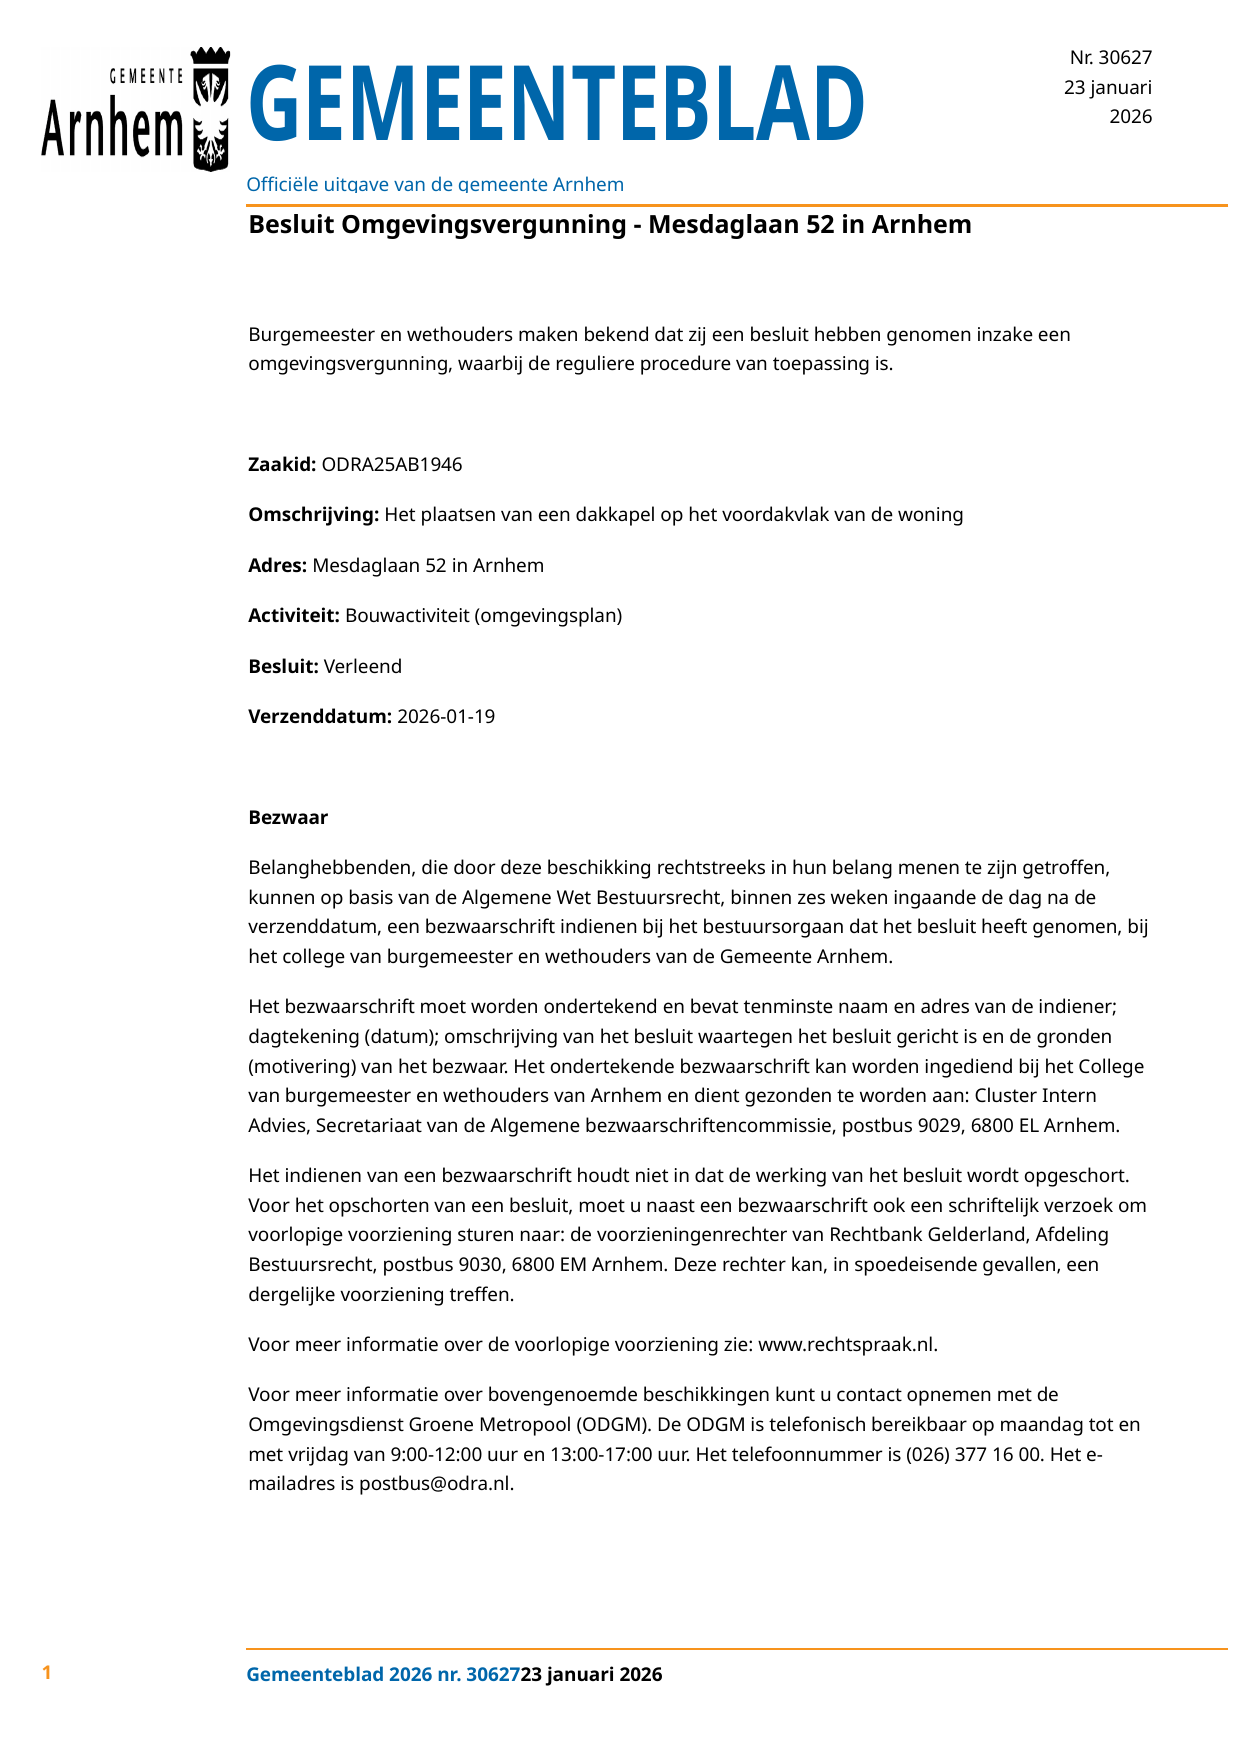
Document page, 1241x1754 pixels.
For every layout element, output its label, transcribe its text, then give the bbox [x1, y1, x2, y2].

text Belanghebbenden, die door deze beschikking rechtstreeks in hun belang menen te zijn getroffen, kunnen op basis van de Algemene Wet Bestuursrecht, binnen zes weken ingaande de dag na de verzenddatum, een bezwaarschrift indienen bij het bestuursorgaan dat het besluit heeft genomen, bij het college van burgemeester en wethouders van de Gemeente Arnhem. [248, 854, 1152, 969]
text Het bezwaarschrift moet worden ondertekend en bevat tenminste naam en adres van de indiener; dagtekening (datum); omschrijving van het besluit waartegen het besluit gericht is en de gronden (motivering) van het bezwaar. Het ondertekende bezwaarschrift kan worden ingediend bij het College van burgemeester en wethouders van Arnhem en dient gezonden te worden aan: Cluster Intern Advies, Secretariaat van de Algemene bezwaarschriftencommissie, postbus 9029, 6800 EL Arnhem. [248, 994, 1152, 1138]
text Activiteit: Bouwactiviteit (omgevingsplan) [248, 602, 1152, 628]
text Besluit: Verleend [248, 653, 1152, 678]
text Omschrijving: Het plaatsen van een dakkapel op het voordakvlak van de woning [248, 502, 1152, 527]
text Voor meer informatie over bovengenoemde beschikkingen kunt u contact opnemen met de Omgevingsdienst Groene Metropool (ODGM). De ODGM is telefonisch bereikbaar op maandag tot en met vrijdag van 9:00-12:00 uur en 13:00-17:00 uur. Het telefoonnummer is (026) 377 16 00. Het e-mailadres is postbus@odra.nl. [248, 1382, 1152, 1496]
picture [41, 47, 231, 172]
text Voor meer informatie over de voorlopige voorziening zie: www.rechtspraak.nl. [248, 1331, 1152, 1357]
text Burgemeester en wethouders maken bekend dat zij een besluit hebben genomen inzake een omgevingsvergunning, waarbij de reguliere procedure van toepassing is. [248, 321, 1152, 376]
text Bezwaar [248, 804, 1152, 830]
text Het indienen van een bezwaarschrift houdt niet in dat de werking van het besluit wordt opgeschort. Voor het opschorten van een besluit, moet u naast een bezwaarschrift ook een schriftelijk verzoek om voorlopige voorziening sturen naar: de voorzieningenrechter van Rechtbank Gelderland, Afdeling Bestuursrecht, postbus 9030, 6800 EM Arnhem. Deze rechter kan, in spoedeisende gevallen, een dergelijke voorziening treffen. [248, 1162, 1152, 1306]
text Adres: Mesdaglaan 52 in Arnhem [248, 552, 1152, 578]
text Verzenddatum: 2026-01-19 [248, 703, 1152, 729]
text Besluit Omgevingsvergunning - Mesdaglaan 52 in Arnhem [248, 207, 1152, 241]
text Zaakid: ODRA25AB1946 [248, 451, 1152, 477]
